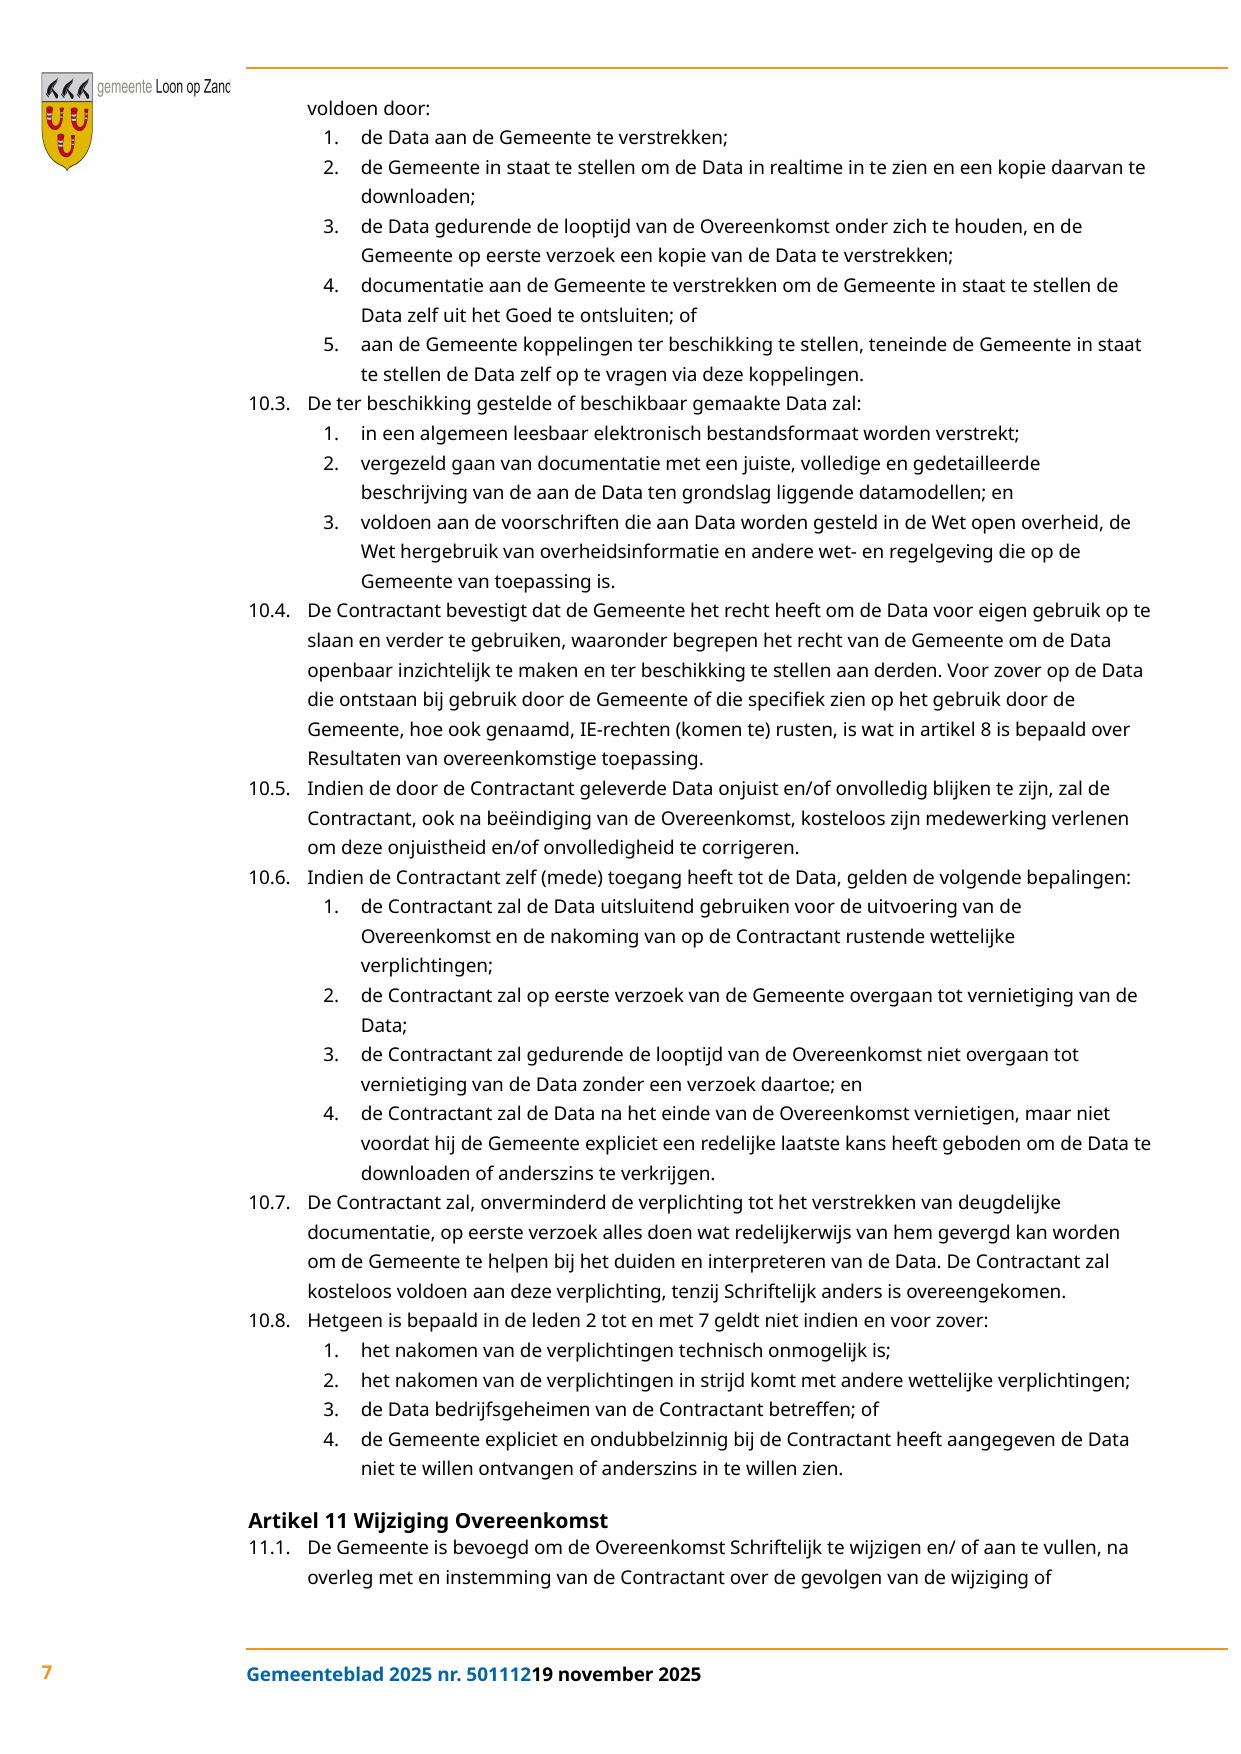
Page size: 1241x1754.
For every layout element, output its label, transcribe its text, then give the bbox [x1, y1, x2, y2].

list de Data bedrijfsgeheimen van de Contractant betreffen; of [323, 1396, 1152, 1422]
list Hetgeen is bepaald in de leden 2 tot en met 7 geldt niet indien en voor zover: [248, 1308, 1152, 1333]
list voldoen door: [248, 95, 1152, 121]
list het nakomen van de verplichtingen in strijd komt met andere wettelijke verplichtingen; [323, 1367, 1152, 1393]
list de Gemeente expliciet en ondubbelzinnig bij de Contractant heeft aangegeven de Data niet te willen ontvangen of anderszins in te willen zien. [323, 1426, 1152, 1481]
list de Data aan de Gemeente te verstrekken; [323, 124, 1152, 150]
list de Gemeente in staat te stellen om de Data in realtime in te zien en een kopie daarvan te downloaden; [323, 154, 1152, 209]
list in een algemeen leesbaar elektronisch bestandsformaat worden verstrekt; [323, 420, 1152, 446]
list de Contractant zal op eerste verzoek van de Gemeente overgaan tot vernietiging van de Data; [323, 982, 1152, 1038]
list De Contractant bevestigt dat de Gemeente het recht heeft om de Data voor eigen gebruik op te slaan en verder te gebruiken, waaronder begrepen het recht van de Gemeente om de Data openbaar inzichtelijk te maken en ter beschikking te stellen aan derden. Voor zover op de Data die ontstaan bij gebruik door de Gemeente of die specifiek zien op het gebruik door de Gemeente, hoe ook genaamd, IE-rechten (komen te) rusten, is wat in artikel 8 is bepaald over Resultaten van overeenkomstige toepassing. [248, 598, 1152, 771]
list De Contractant zal, onverminderd de verplichting tot het verstrekken van deugdelijke documentatie, op eerste verzoek alles doen wat redelijkerwijs van hem gevergd kan worden om de Gemeente te helpen bij het duiden en interpreteren van de Data. De Contractant zal kosteloos voldoen aan deze verplichting, tenzij Schriftelijk anders is overeengekomen. [248, 1189, 1152, 1304]
list de Contractant zal gedurende de looptijd van de Overeenkomst niet overgaan tot vernietiging van de Data zonder een verzoek daartoe; en [323, 1041, 1152, 1097]
text Artikel 11 Wijziging Overeenkomst [248, 1506, 1152, 1534]
list documentatie aan de Gemeente te verstrekken om de Gemeente in staat te stellen de Data zelf uit het Goed te ontsluiten; of [323, 272, 1152, 328]
list De Gemeente is bevoegd om de Overeenkomst Schriftelijk te wijzigen en/ of aan te vullen, na overleg met en instemming van de Contractant over de gevolgen van de wijziging of [248, 1534, 1152, 1590]
picture [41, 47, 231, 172]
list De ter beschikking gestelde of beschikbaar gemaakte Data zal: [248, 391, 1152, 416]
list Indien de Contractant zelf (mede) toegang heeft tot de Data, gelden de volgende bepalingen: [248, 864, 1152, 890]
list Indien de door de Contractant geleverde Data onjuist en/of onvolledig blijken te zijn, zal de Contractant, ook na beëindiging van de Overeenkomst, kosteloos zijn medewerking verlenen om deze onjuistheid en/of onvolledigheid te corrigeren. [248, 775, 1152, 860]
list vergezeld gaan van documentatie met een juiste, volledige en gedetailleerde beschrijving van de aan de Data ten grondslag liggende datamodellen; en [323, 450, 1152, 505]
list de Data gedurende de looptijd van de Overeenkomst onder zich te houden, en de Gemeente op eerste verzoek een kopie van de Data te verstrekken; [323, 213, 1152, 268]
list de Contractant zal de Data na het einde van de Overeenkomst vernietigen, maar niet voordat hij de Gemeente expliciet een redelijke laatste kans heeft geboden om de Data te downloaden of anderszins te verkrijgen. [323, 1101, 1152, 1186]
list voldoen aan de voorschriften die aan Data worden gesteld in de Wet open overheid, de Wet hergebruik van overheidsinformatie en andere wet- en regelgeving die op de Gemeente van toepassing is. [323, 509, 1152, 594]
list de Contractant zal de Data uitsluitend gebruiken voor de uitvoering van de Overeenkomst en de nakoming van op de Contractant rustende wettelijke verplichtingen; [323, 893, 1152, 978]
list aan de Gemeente koppelingen ter beschikking te stellen, teneinde de Gemeente in staat te stellen de Data zelf op te vragen via deze koppelingen. [323, 331, 1152, 387]
list het nakomen van de verplichtingen technisch onmogelijk is; [323, 1337, 1152, 1363]
